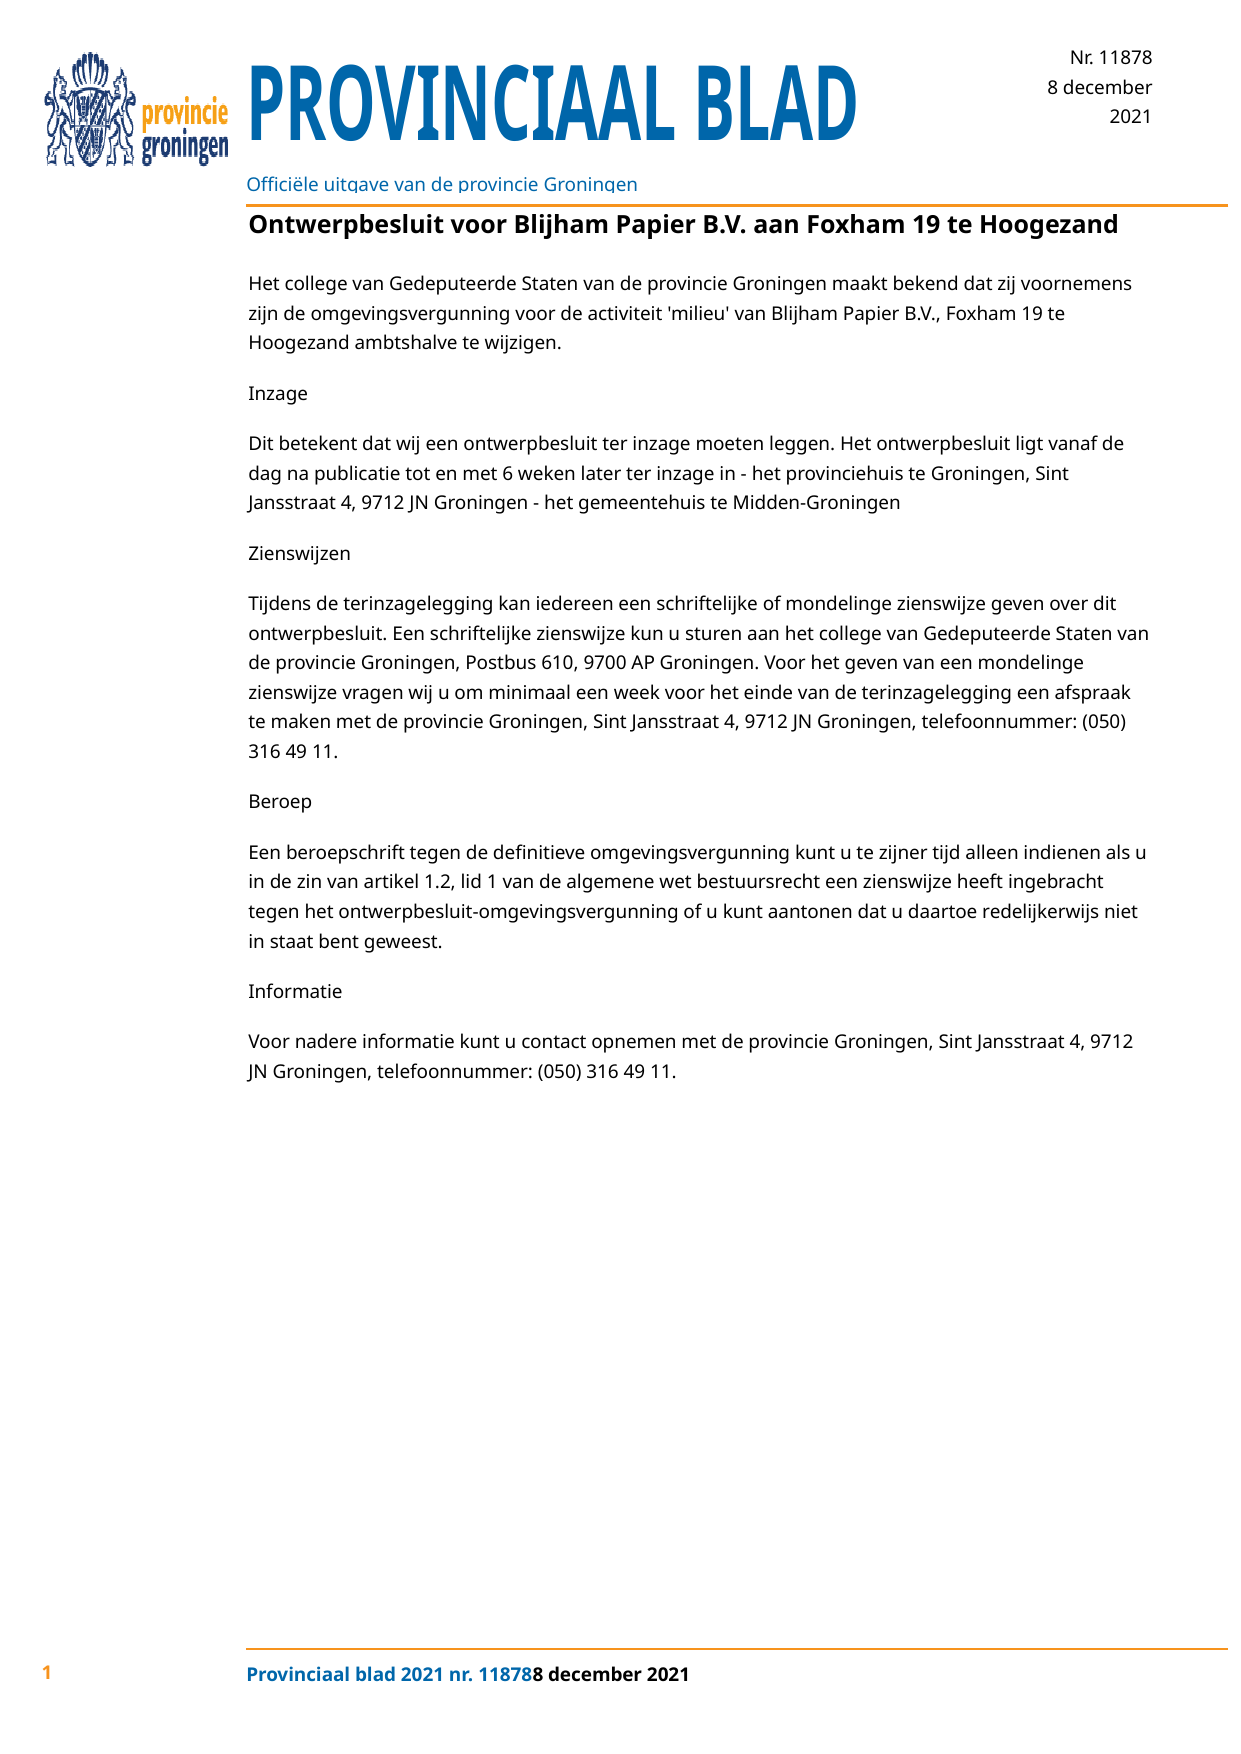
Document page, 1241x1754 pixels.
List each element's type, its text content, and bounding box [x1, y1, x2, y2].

text Het college van Gedeputeerde Staten van de provincie Groningen maakt bekend dat zij voornemens zijn de omgevingsvergunning voor de activiteit 'milieu' van Blijham Papier B.V., Foxham 19 te Hoogezand ambtshalve te wijzigen. [248, 270, 1152, 355]
text Inzage [248, 380, 1152, 406]
text Informatie [248, 978, 1152, 1004]
text Voor nadere informatie kunt u contact opnemen met de provincie Groningen, Sint Jansstraat 4, 9712 JN Groningen, telefoonnummer: (050) 316 49 11. [248, 1029, 1152, 1084]
text Beroep [248, 789, 1152, 814]
text Een beroepschrift tegen de definitieve omgevingsvergunning kunt u te zijner tijd alleen indienen als u in de zin van artikel 1.2, lid 1 van de algemene wet bestuursrecht een zienswijze heeft ingebracht tegen het ontwerpbesluit-omgevingsvergunning of u kunt aantonen dat u daartoe redelijkerwijs niet in staat bent geweest. [248, 839, 1152, 953]
text Tijdens de terinzagelegging kan iedereen een schriftelijke of mondelinge zienswijze geven over dit ontwerpbesluit. Een schriftelijke zienswijze kun u sturen aan het college van Gedeputeerde Staten van de provincie Groningen, Postbus 610, 9700 AP Groningen. Voor het geven van een mondelinge zienswijze vragen wij u om minimaal een week voor het einde van de terinzagelegging een afspraak te maken met de provincie Groningen, Sint Jansstraat 4, 9712 JN Groningen, telefoonnummer: (050) 316 49 11. [248, 590, 1152, 764]
text Zienswijzen [248, 540, 1152, 566]
text Dit betekent dat wij een ontwerpbesluit ter inzage moeten leggen. Het ontwerpbesluit ligt vanaf de dag na publicatie tot en met 6 weken later ter inzage in - het provinciehuis te Groningen, Sint Jansstraat 4, 9712 JN Groningen - het gemeentehuis te Midden-Groningen [248, 430, 1152, 515]
text Ontwerpbesluit voor Blijham Papier B.V. aan Foxham 19 te Hoogezand [248, 207, 1152, 241]
picture [41, 47, 231, 172]
